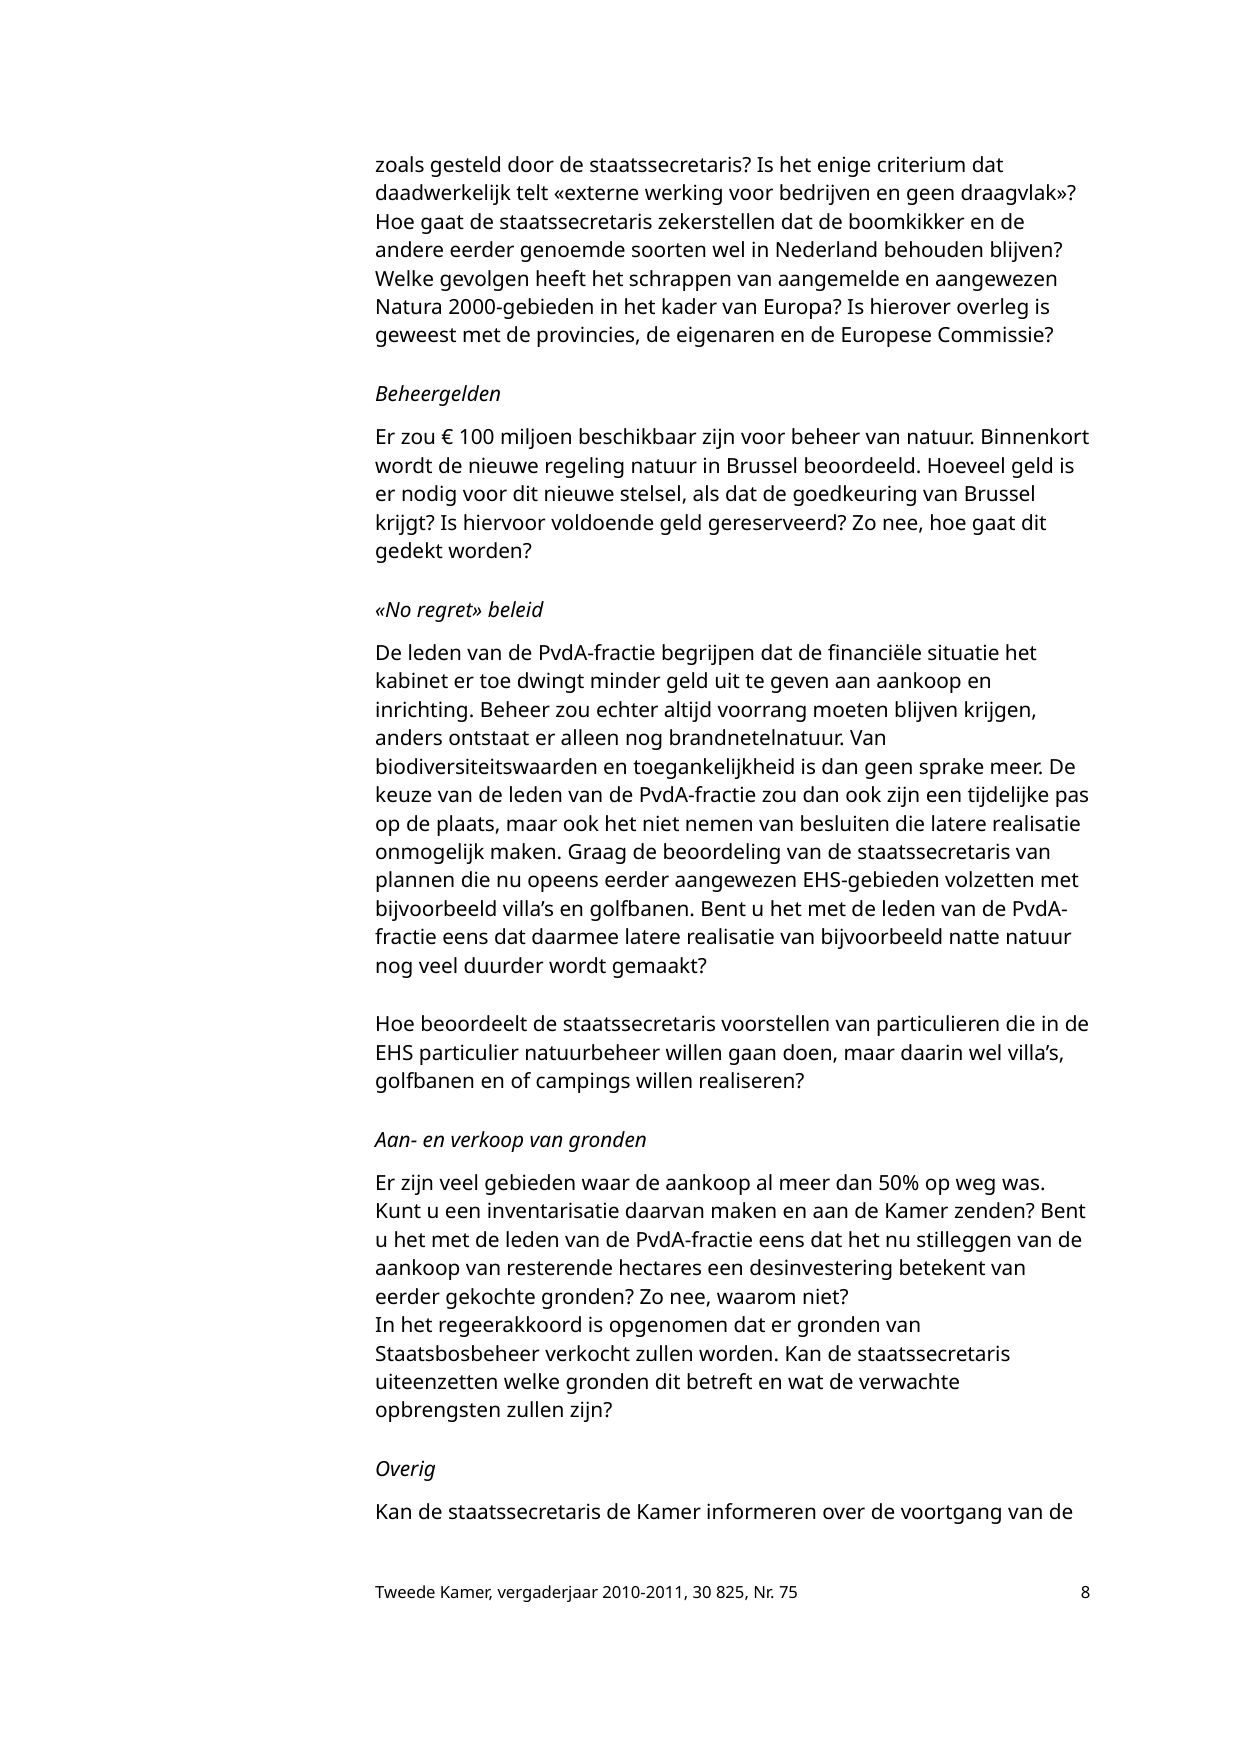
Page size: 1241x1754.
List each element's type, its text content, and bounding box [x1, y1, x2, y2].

text Er zou € 100 miljoen beschikbaar zijn voor beheer van natuur. Binnenkort wordt de nieuwe regeling natuur in Brussel beoordeeld. Hoeveel geld is er nodig voor dit nieuwe stelsel, als dat de goedkeuring van Brussel krijgt? Is hiervoor voldoende geld gereserveerd? Zo nee, hoe gaat dit gedekt worden? [375, 422, 1090, 565]
text Er zijn veel gebieden waar de aankoop al meer dan 50% op weg was. Kunt u een inventarisatie daarvan maken en aan de Kamer zenden? Bent u het met de leden van de PvdA-fractie eens dat het nu stilleggen van de aankoop van resterende hectares een desinvestering betekent van eerder gekochte gronden? Zo nee, waarom niet? [375, 1168, 1090, 1310]
text Kan de staatssecretaris de Kamer informeren over de voortgang van de [375, 1497, 1090, 1526]
text Aan- en verkoop van gronden [375, 1125, 1090, 1153]
text Hoe beoordeelt de staatssecretaris voorstellen van particulieren die in de EHS particulier natuurbeheer willen gaan doen, maar daarin wel villa’s, golfbanen en of campings willen realiseren? [375, 1009, 1090, 1095]
text zoals gesteld door de staatssecretaris? Is het enige criterium dat daadwerkelijk telt «externe werking voor bedrijven en geen draagvlak»? Hoe gaat de staatssecretaris zekerstellen dat de boomkikker en de andere eerder genoemde soorten wel in Nederland behouden blijven? [375, 150, 1090, 264]
text Overig [375, 1454, 1090, 1482]
text De leden van de PvdA-fractie begrijpen dat de financiële situatie het kabinet er toe dwingt minder geld uit te geven aan aankoop en inrichting. Beheer zou echter altijd voorrang moeten blijven krijgen, anders ontstaat er alleen nog brandnetelnatuur. Van biodiversiteitswaarden en toegankelijkheid is dan geen sprake meer. De keuze van de leden van de PvdA-fractie zou dan ook zijn een tijdelijke pas op de plaats, maar ook het niet nemen van besluiten die latere realisatie onmogelijk maken. Graag de beoordeling van de staatssecretaris van plannen die nu opeens eerder aangewezen EHS-gebieden volzetten met bijvoorbeeld villa’s en golfbanen. Bent u het met de leden van de PvdA-fractie eens dat daarmee latere realisatie van bijvoorbeeld natte natuur nog veel duurder wordt gemaakt? [375, 638, 1090, 979]
text In het regeerakkoord is opgenomen dat er gronden van Staatsbosbeheer verkocht zullen worden. Kan de staatssecretaris uiteenzetten welke gronden dit betreft en wat de verwachte opbrengsten zullen zijn? [375, 1310, 1090, 1424]
text Beheergelden [375, 379, 1090, 407]
text «No regret» beleid [375, 595, 1090, 623]
text Welke gevolgen heeft het schrappen van aangemelde en aangewezen Natura 2000-gebieden in het kader van Europa? Is hierover overleg is geweest met de provincies, de eigenaren en de Europese Commissie? [375, 264, 1090, 349]
